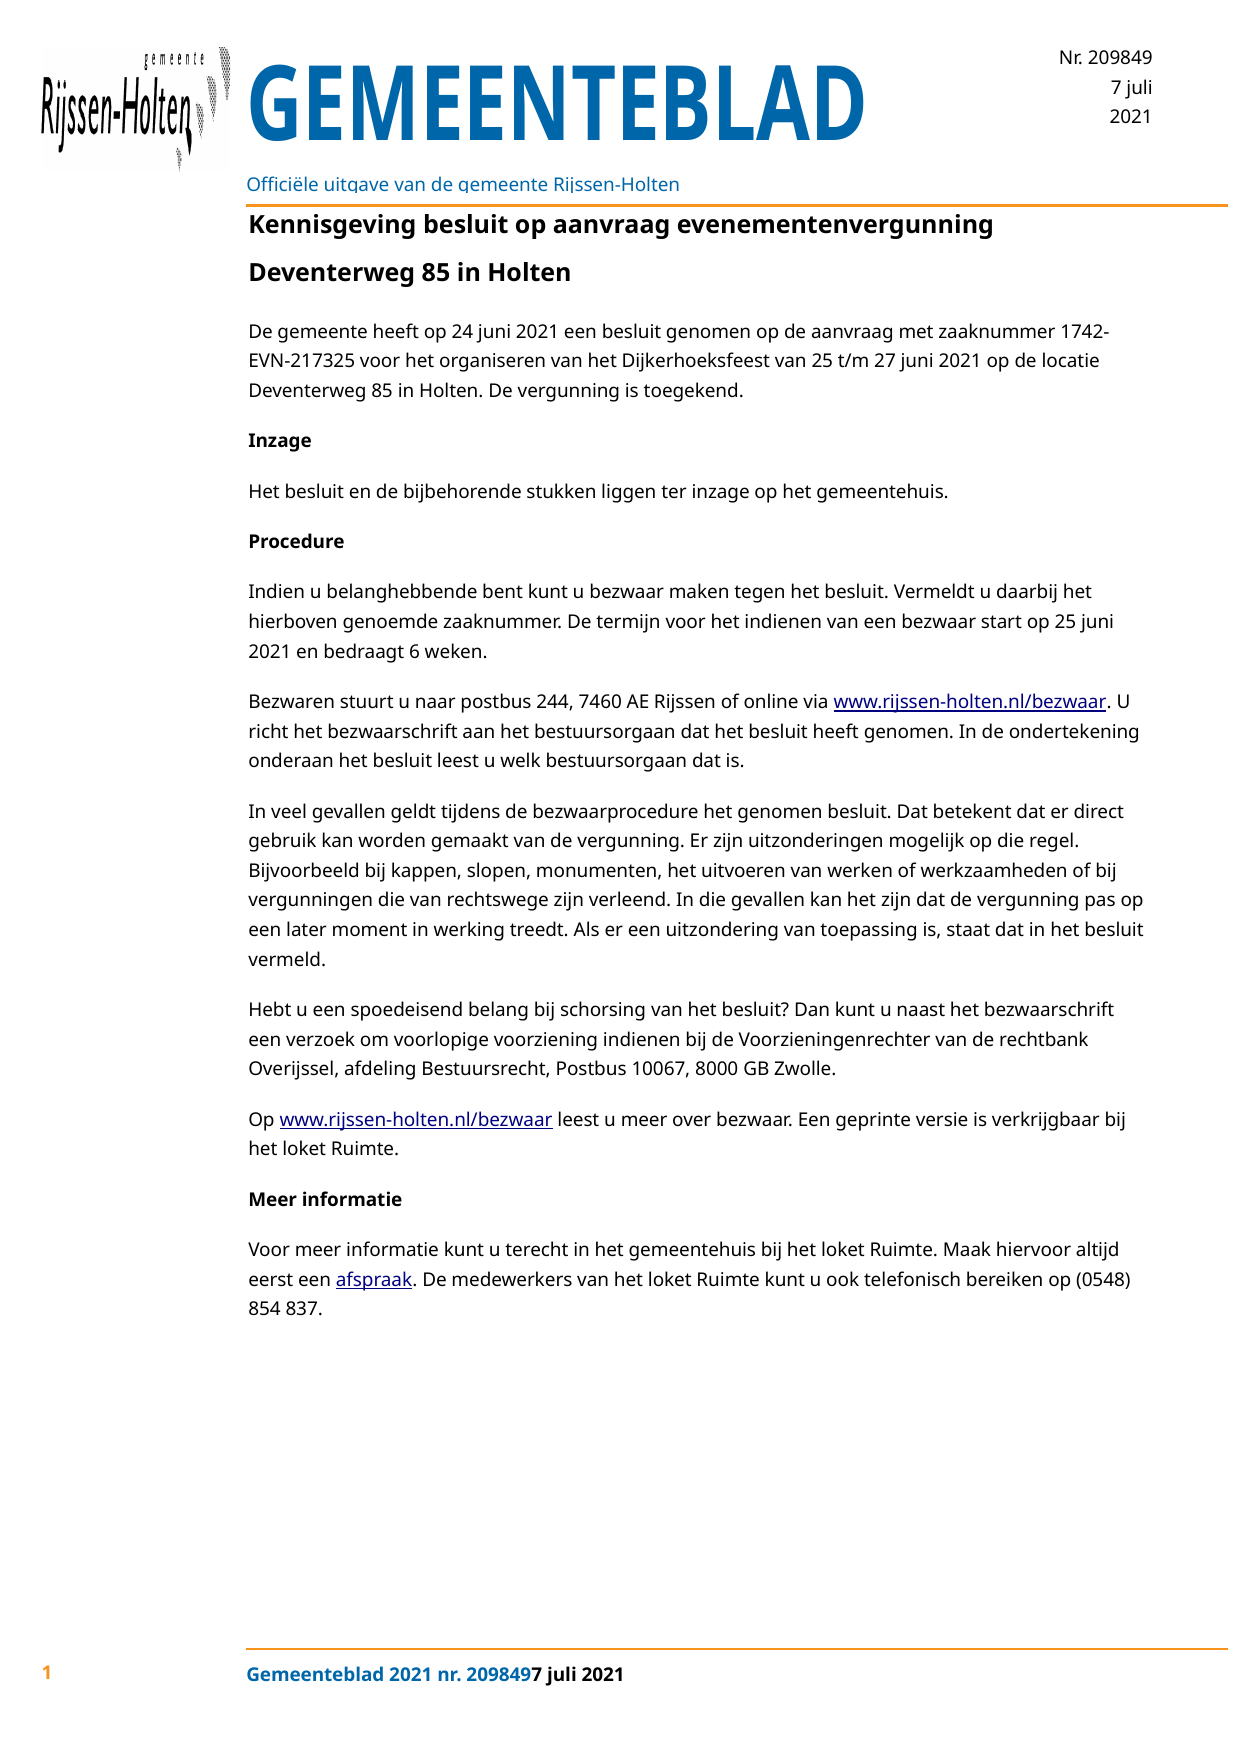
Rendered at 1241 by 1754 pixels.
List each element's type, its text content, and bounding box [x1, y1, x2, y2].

text Op www.rijssen-holten.nl/bezwaar leest u meer over bezwaar. Een geprinte versie is verkrijgbaar bij het loket Ruimte. [248, 1106, 1152, 1161]
text De gemeente heeft op 24 juni 2021 een besluit genomen op de aanvraag met zaaknummer 1742-EVN-217325 voor het organiseren van het Dijkerhoeksfeest van 25 t/m 27 juni 2021 op de locatie Deventerweg 85 in Holten. De vergunning is toegekend. [248, 318, 1152, 403]
text Voor meer informatie kunt u terecht in het gemeentehuis bij het loket Ruimte. Maak hiervoor altijd eerst een afspraak. De medewerkers van het loket Ruimte kunt u ook telefonisch bereiken op (0548) 854 837. [248, 1236, 1152, 1321]
text Meer informatie [248, 1186, 1152, 1212]
text Hebt u een spoedeisend belang bij schorsing van het besluit? Dan kunt u naast het bezwaarschrift een verzoek om voorlopige voorziening indienen bij de Voorzieningenrechter van de rechtbank Overijssel, afdeling Bestuursrecht, Postbus 10067, 8000 GB Zwolle. [248, 996, 1152, 1081]
text Inzage [248, 427, 1152, 453]
text Bezwaren stuurt u naar postbus 244, 7460 AE Rijssen of online via www.rijssen-holten.nl/bezwaar. U richt het bezwaarschrift aan het bestuursorgaan dat het besluit heeft genomen. In de ondertekening onderaan het besluit leest u welk bestuursorgaan dat is. [248, 688, 1152, 773]
text Kennisgeving besluit op aanvraag evenementenvergunning Deventerweg 85 in Holten [248, 207, 1152, 288]
picture [41, 47, 231, 172]
text In veel gevallen geldt tijdens de bezwaarprocedure het genomen besluit. Dat betekent dat er direct gebruik kan worden gemaakt van de vergunning. Er zijn uitzonderingen mogelijk op die regel. Bijvoorbeeld bij kappen, slopen, monumenten, het uitvoeren van werken of werkzaamheden of bij vergunningen die van rechtswege zijn verleend. In die gevallen kan het zijn dat de vergunning pas op een later moment in werking treedt. Als er een uitzondering van toepassing is, staat dat in het besluit vermeld. [248, 798, 1152, 972]
text Indien u belanghebbende bent kunt u bezwaar maken tegen het besluit. Vermeldt u daarbij het hierboven genoemde zaaknummer. De termijn voor het indienen van een bezwaar start op 25 juni 2021 en bedraagt 6 weken. [248, 579, 1152, 664]
text Procedure [248, 528, 1152, 554]
text Het besluit en de bijbehorende stukken liggen ter inzage op het gemeentehuis. [248, 478, 1152, 504]
